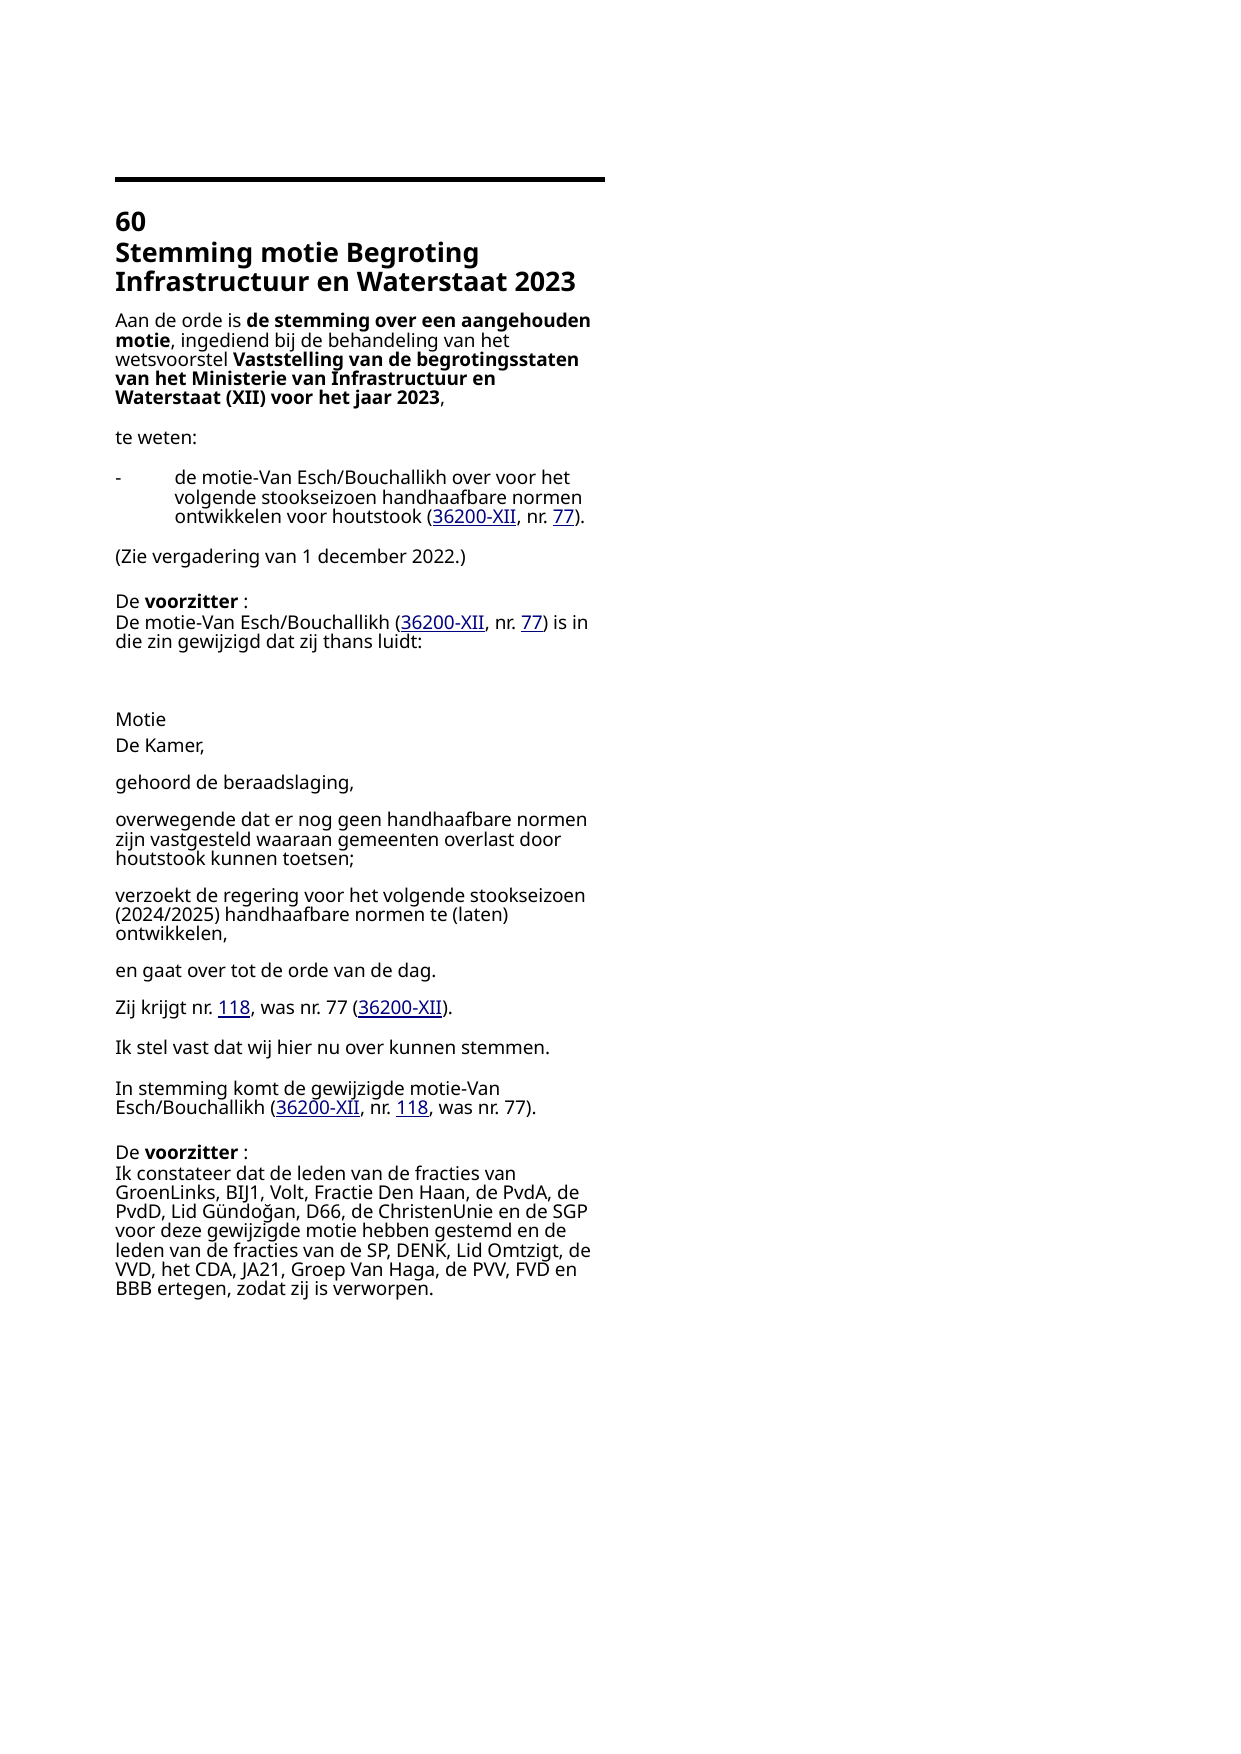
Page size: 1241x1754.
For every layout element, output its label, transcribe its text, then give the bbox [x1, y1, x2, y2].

text De motie-Van Esch/Bouchallikh (36200-XII, nr. 77) is in die zin gewijzigd dat zij thans luidt: [115, 614, 605, 652]
text Motie [115, 706, 605, 731]
text Zij krijgt nr. 118, was nr. 77 (36200-XII). [115, 999, 605, 1019]
text Ik stel vast dat wij hier nu over kunnen stemmen. [115, 1039, 605, 1059]
text (Zie vergadering van 1 december 2022.) [115, 548, 605, 567]
text 60 [115, 203, 605, 239]
text te weten: [115, 429, 605, 449]
list de motie-Van Esch/Bouchallikh over voor het volgende stookseizoen handhaafbare normen ontwikkelen voor houtstook (36200-XII, nr. 77). [115, 469, 605, 527]
text Ik constateer dat de leden van de fracties van GroenLinks, BIJ1, Volt, Fractie Den Haan, de PvdA, de PvdD, Lid Gündoğan, D66, de ChristenUnie en de SGP voor deze gewijzigde motie hebben gestemd en de leden van de fracties van de SP, DENK, Lid Omtzigt, de VVD, het CDA, JA21, Groep Van Haga, de PVV, FVD en BBB ertegen, zodat zij is verworpen. [115, 1164, 605, 1299]
text De Kamer, [115, 737, 605, 757]
text De voorzitter : [115, 1139, 605, 1164]
text en gaat over tot de orde van de dag. [115, 962, 605, 982]
text verzoekt de regering voor het volgende stookseizoen (2024/2025) handhaafbare normen te (laten) ontwikkelen, [115, 887, 605, 945]
text Aan de orde is de stemming over een aangehouden motie, ingediend bij de behandeling van het wetsvoorstel Vaststelling van de begrotingsstaten van het Ministerie van Infrastructuur en Waterstaat (XII) voor het jaar 2023, [115, 312, 605, 409]
text De voorzitter : [115, 588, 605, 614]
text gehoord de beraadslaging, [115, 774, 605, 794]
text Stemming motie Begroting Infrastructuur en Waterstaat 2023 [115, 239, 605, 312]
text In stemming komt de gewijzigde motie-Van Esch/Bouchallikh (36200-XII, nr. 118, was nr. 77). [115, 1079, 605, 1118]
text overwegende dat er nog geen handhaafbare normen zijn vastgesteld waaraan gemeenten overlast door houtstook kunnen toetsen; [115, 811, 605, 869]
